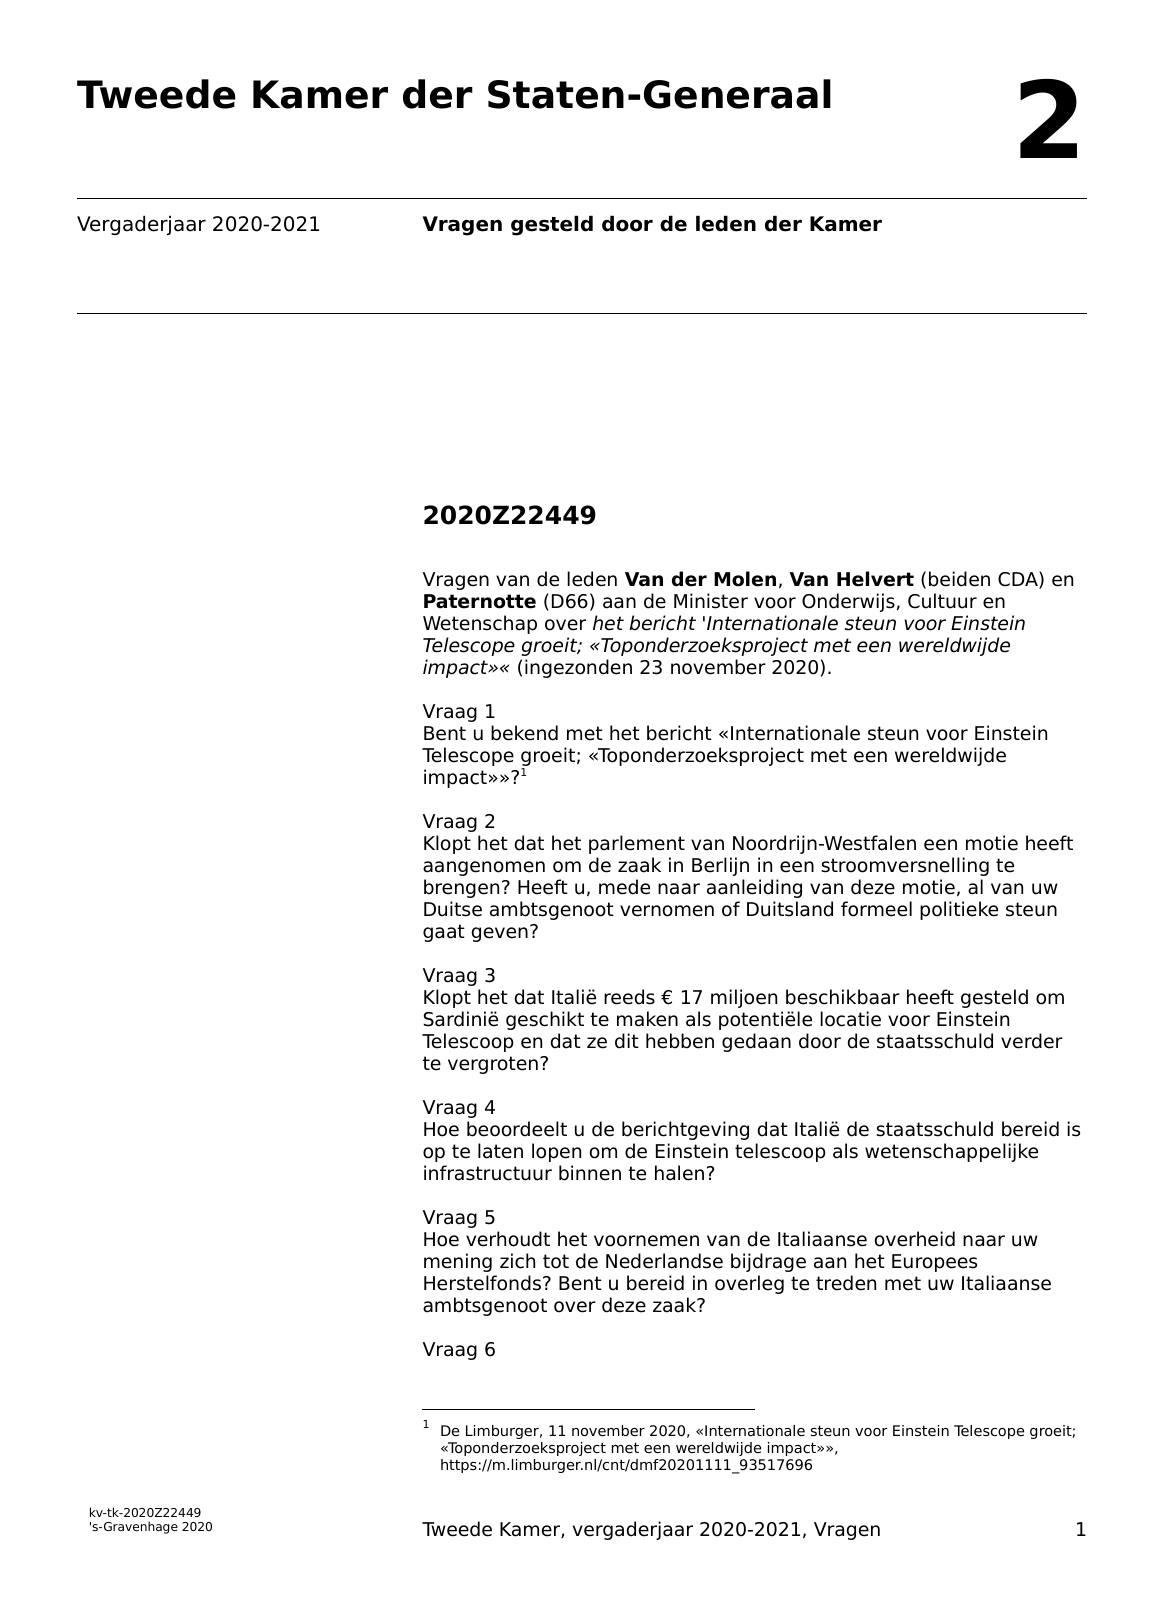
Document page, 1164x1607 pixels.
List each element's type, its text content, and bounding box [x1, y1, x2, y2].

text kv-tk-2020Z22449 [88, 1506, 323, 1520]
text De Limburger, 11 november 2020, «Internationale steun voor Einstein Telescope groeit; «Toponderzoeksproject met een wereldwijde impact»», https://m.limburger.nl/cnt/dmf20201111_93517696 [422, 1418, 1087, 1474]
text Vraag 3 [422, 965, 1087, 987]
text Hoe beoordeelt u de berichtgeving dat Italië de staatsschuld bereid is op te laten lopen om de Einstein telescoop als wetenschappelijke infrastructuur binnen te halen? [422, 1119, 1087, 1185]
text Vragen van de leden Van der Molen, Van Helvert (beiden CDA) en Paternotte (D66) aan de Minister voor Onderwijs, Cultuur en Wetenschap over het bericht 'Internationale steun voor Einstein Telescope groeit; «Toponderzoeksproject met een wereldwijde impact»« (ingezonden 23 november 2020). [422, 569, 1087, 679]
table_cell Vergaderjaar 2020-2021 [77, 199, 422, 313]
text 's-Gravenhage 2020 [88, 1520, 323, 1534]
text Vraag 4 [422, 1097, 1087, 1119]
table_cell Vragen gesteld door de leden der Kamer [422, 199, 1087, 313]
table_header Tweede Kamer der Staten-Generaal [77, 59, 886, 198]
text Hoe verhoudt het voornemen van de Italiaanse overheid naar uw mening zich tot de Nederlandse bijdrage aan het Europees Herstelfonds? Bent u bereid in overleg te treden met uw Italiaanse ambtsgenoot over deze zaak? [422, 1229, 1087, 1317]
text 2020Z22449 [422, 501, 1087, 531]
text Vraag 5 [422, 1207, 1087, 1229]
table_header 2 [886, 59, 1087, 198]
text Vraag 6 [422, 1339, 1087, 1361]
text Vraag 2 [422, 811, 1087, 833]
text Vraag 1 [422, 701, 1087, 723]
text Klopt het dat Italië reeds € 17 miljoen beschikbaar heeft gesteld om Sardinië geschikt te maken als potentiële locatie voor Einstein Telescoop en dat ze dit hebben gedaan door de staatsschuld verder te vergroten? [422, 987, 1087, 1075]
text Klopt het dat het parlement van Noordrijn-Westfalen een motie heeft aangenomen om de zaak in Berlijn in een stroomversnelling te brengen? Heeft u, mede naar aanleiding van deze motie, al van uw Duitse ambtsgenoot vernomen of Duitsland formeel politieke steun gaat geven? [422, 833, 1087, 943]
text Bent u bekend met het bericht «Internationale steun voor Einstein Telescope groeit; «Toponderzoeksproject met een wereldwijde impact»»? [422, 723, 1087, 789]
